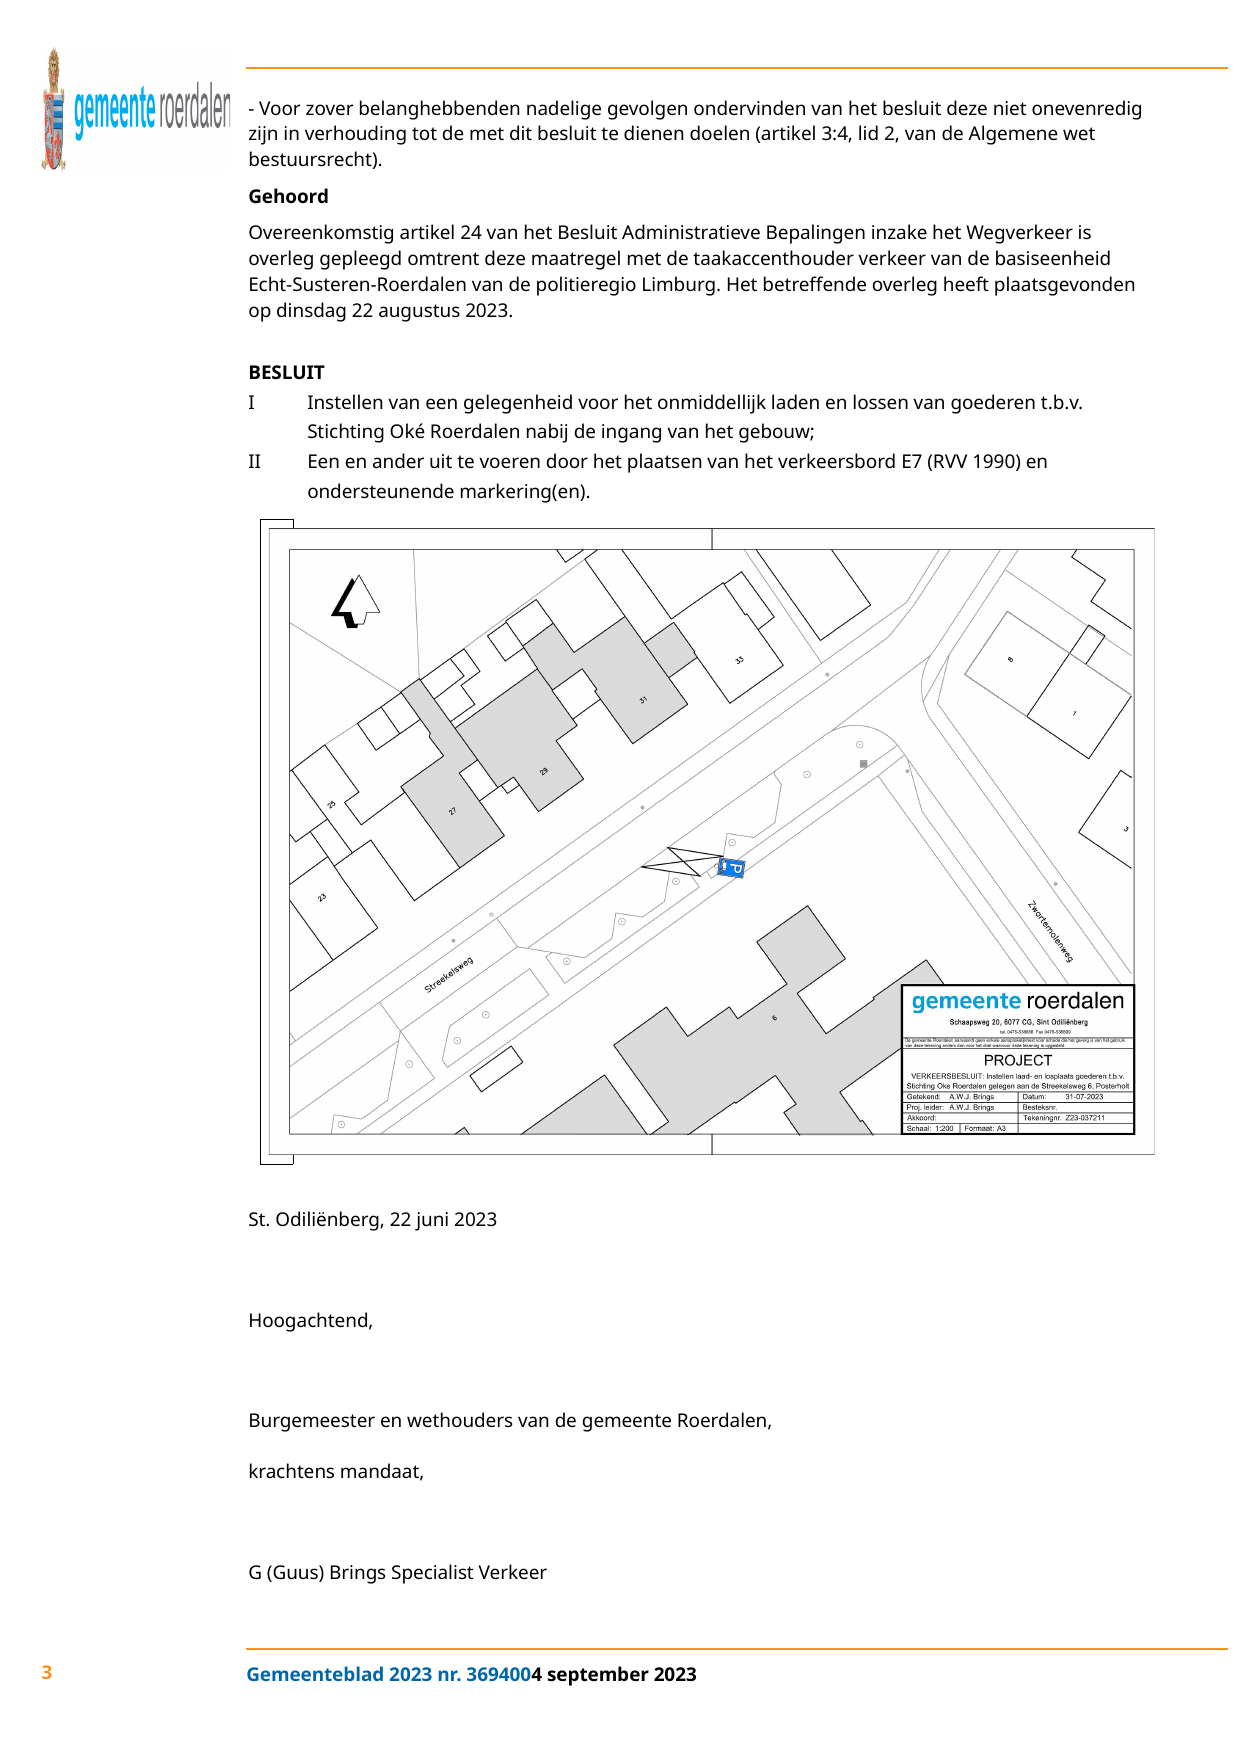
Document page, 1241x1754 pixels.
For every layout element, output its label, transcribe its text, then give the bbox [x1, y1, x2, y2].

list Een en ander uit te voeren door het plaatsen van het verkeersbord E7 (RVV 1990) en ondersteunende markering(en). [248, 448, 1152, 503]
picture [268, 528, 1155, 1155]
picture [41, 47, 231, 172]
text G (Guus) Brings Specialist Verkeer [248, 1559, 1152, 1584]
text Hoogachtend, [248, 1307, 1152, 1332]
text Burgemeester en wethouders van de gemeente Roerdalen, [248, 1408, 1152, 1433]
list Instellen van een gelegenheid voor het onmiddellijk laden en lossen van goederen t.b.v. Stichting Oké Roerdalen nabij de ingang van het gebouw; [248, 389, 1152, 444]
text krachtens mandaat, [248, 1458, 1152, 1484]
text BESLUIT [248, 359, 1152, 385]
text St. Odiliënberg, 22 juni 2023 [248, 1206, 1152, 1232]
text Gehoord [248, 183, 1152, 209]
text - Voor zover belanghebbenden nadelige gevolgen ondervinden van het besluit deze niet onevenredig zijn in verhouding tot de met dit besluit te dienen doelen (artikel 3:4, lid 2, van de Algemene wet bestuursrecht). [248, 95, 1152, 172]
text Overeenkomstig artikel 24 van het Besluit Administratieve Bepalingen inzake het Wegverkeer is overleg gepleegd omtrent deze maatregel met de taakaccenthouder verkeer van de basiseenheid Echt-Susteren-Roerdalen van de politieregio Limburg. Het betreffende overleg heeft plaatsgevonden op dinsdag 22 augustus 2023. [248, 219, 1152, 322]
